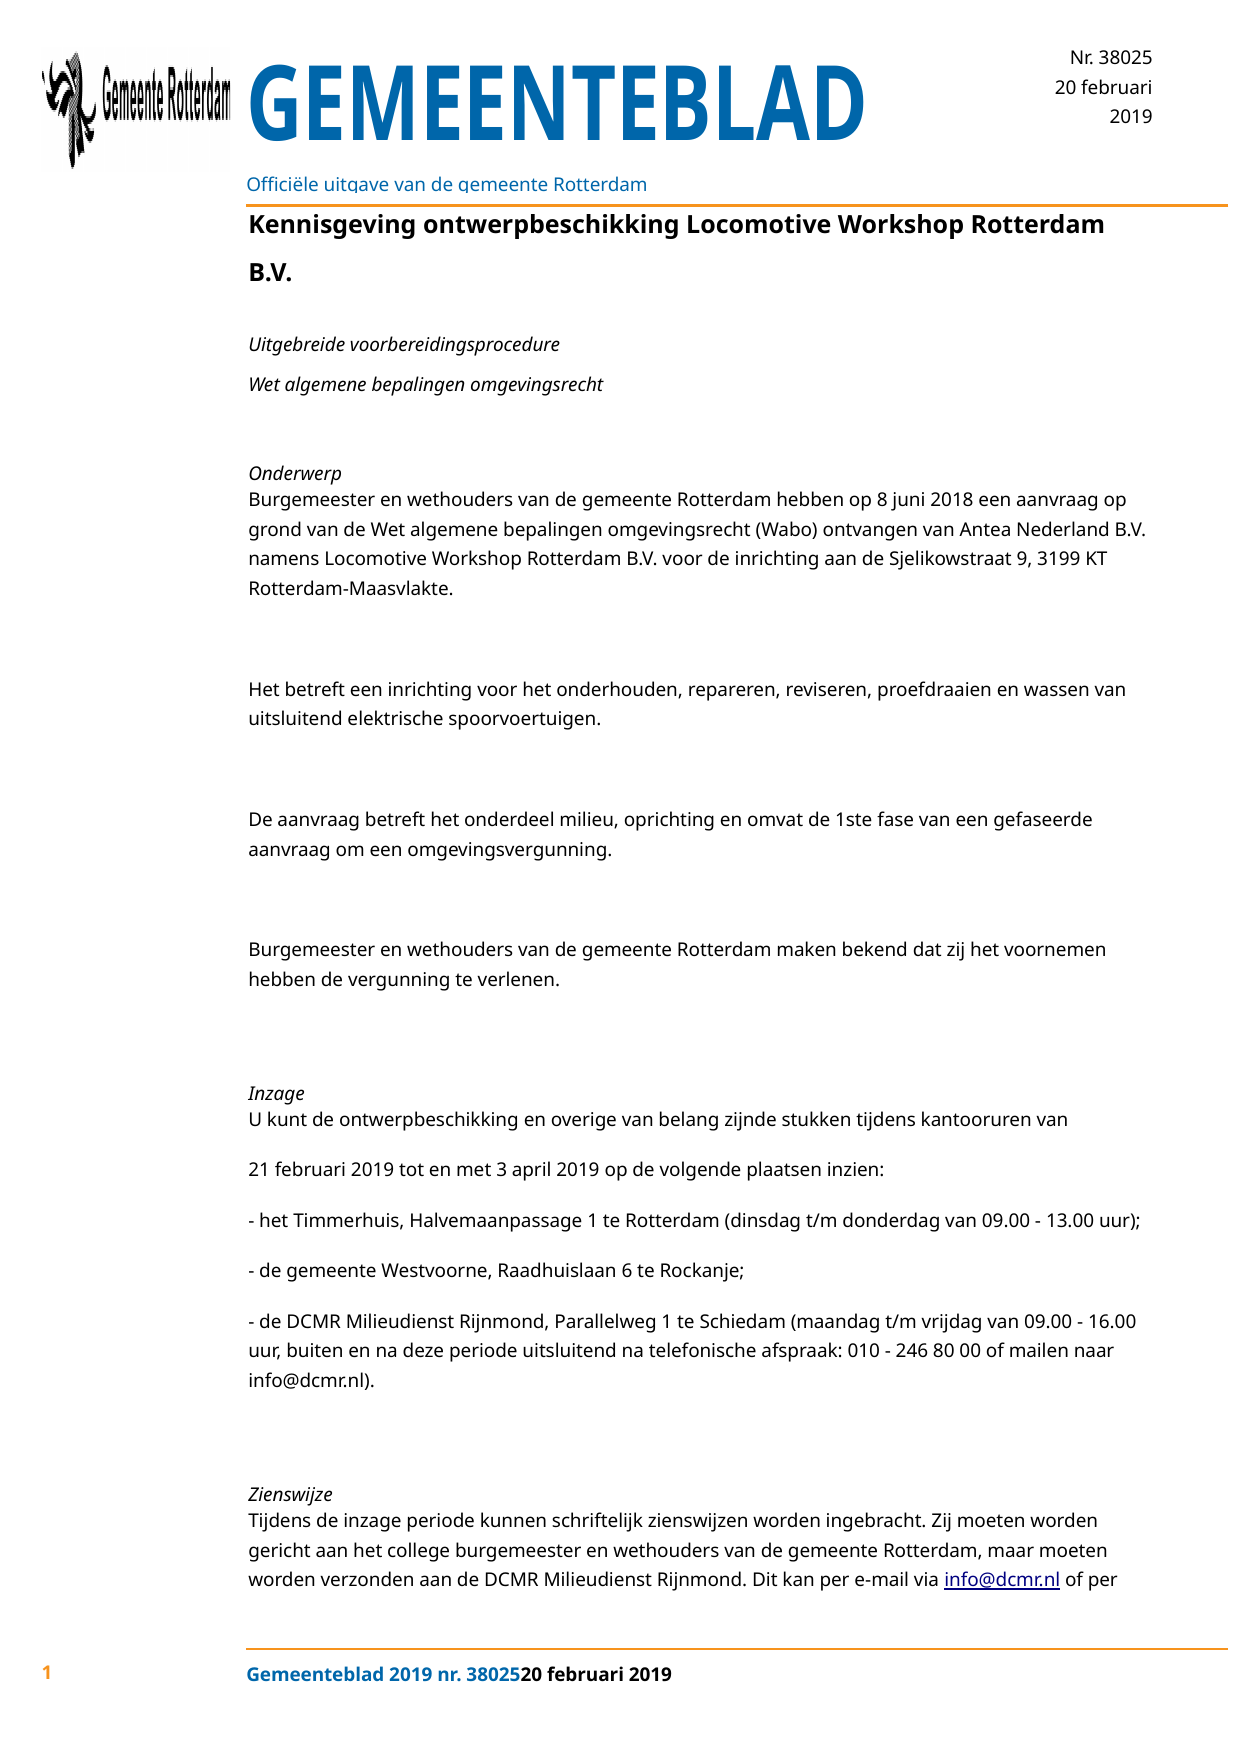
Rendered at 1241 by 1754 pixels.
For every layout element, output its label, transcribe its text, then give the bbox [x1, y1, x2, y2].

text Tijdens de inzage periode kunnen schriftelijk zienswijzen worden ingebracht. Zij moeten worden gericht aan het college burgemeester en wethouders van de gemeente Rotterdam, maar moeten worden verzonden aan de DCMR Milieudienst Rijnmond. Dit kan per e-mail via info@dcmr.nl of per [248, 1507, 1152, 1592]
text Zienswijze [248, 1481, 1152, 1507]
text 21 februari 2019 tot en met 3 april 2019 op de volgende plaatsen inzien: [248, 1157, 1152, 1182]
text Onderwerp [248, 460, 1152, 486]
text U kunt de ontwerpbeschikking en overige van belang zijnde stukken tijdens kantooruren van [248, 1106, 1152, 1132]
text - het Timmerhuis, Halvemaanpassage 1 te Rotterdam (dinsdag t/m donderdag van 09.00 - 13.00 uur); [248, 1207, 1152, 1233]
text Kennisgeving ontwerpbeschikking Locomotive Workshop Rotterdam B.V. [248, 207, 1152, 288]
text Uitgebreide voorbereidingsprocedure [248, 331, 1152, 357]
picture [41, 47, 231, 172]
text - de DCMR Milieudienst Rijnmond, Parallelweg 1 te Schiedam (maandag t/m vrijdag van 09.00 - 16.00 uur, buiten en na deze periode uitsluitend na telefonische afspraak: 010 - 246 80 00 of mailen naar info@dcmr.nl). [248, 1308, 1152, 1393]
text Burgemeester en wethouders van de gemeente Rotterdam maken bekend dat zij het voornemen hebben de vergunning te verlenen. [248, 937, 1152, 992]
text Wet algemene bepalingen omgevingsrecht [248, 371, 1152, 396]
text Inzage [248, 1081, 1152, 1106]
text Het betreft een inrichting voor het onderhouden, repareren, reviseren, proefdraaien en wassen van uitsluitend elektrische spoorvoertuigen. [248, 676, 1152, 731]
text De aanvraag betreft het onderdeel milieu, oprichting en omvat de 1ste fase van een gefaseerde aanvraag om een omgevingsvergunning. [248, 806, 1152, 861]
text Burgemeester en wethouders van de gemeente Rotterdam hebben op 8 juni 2018 een aanvraag op grond van de Wet algemene bepalingen omgevingsrecht (Wabo) ontvangen van Antea Nederland B.V. namens Locomotive Workshop Rotterdam B.V. voor de inrichting aan de Sjelikowstraat 9, 3199 KT Rotterdam-Maasvlakte. [248, 486, 1152, 601]
text - de gemeente Westvoorne, Raadhuislaan 6 te Rockanje; [248, 1257, 1152, 1283]
